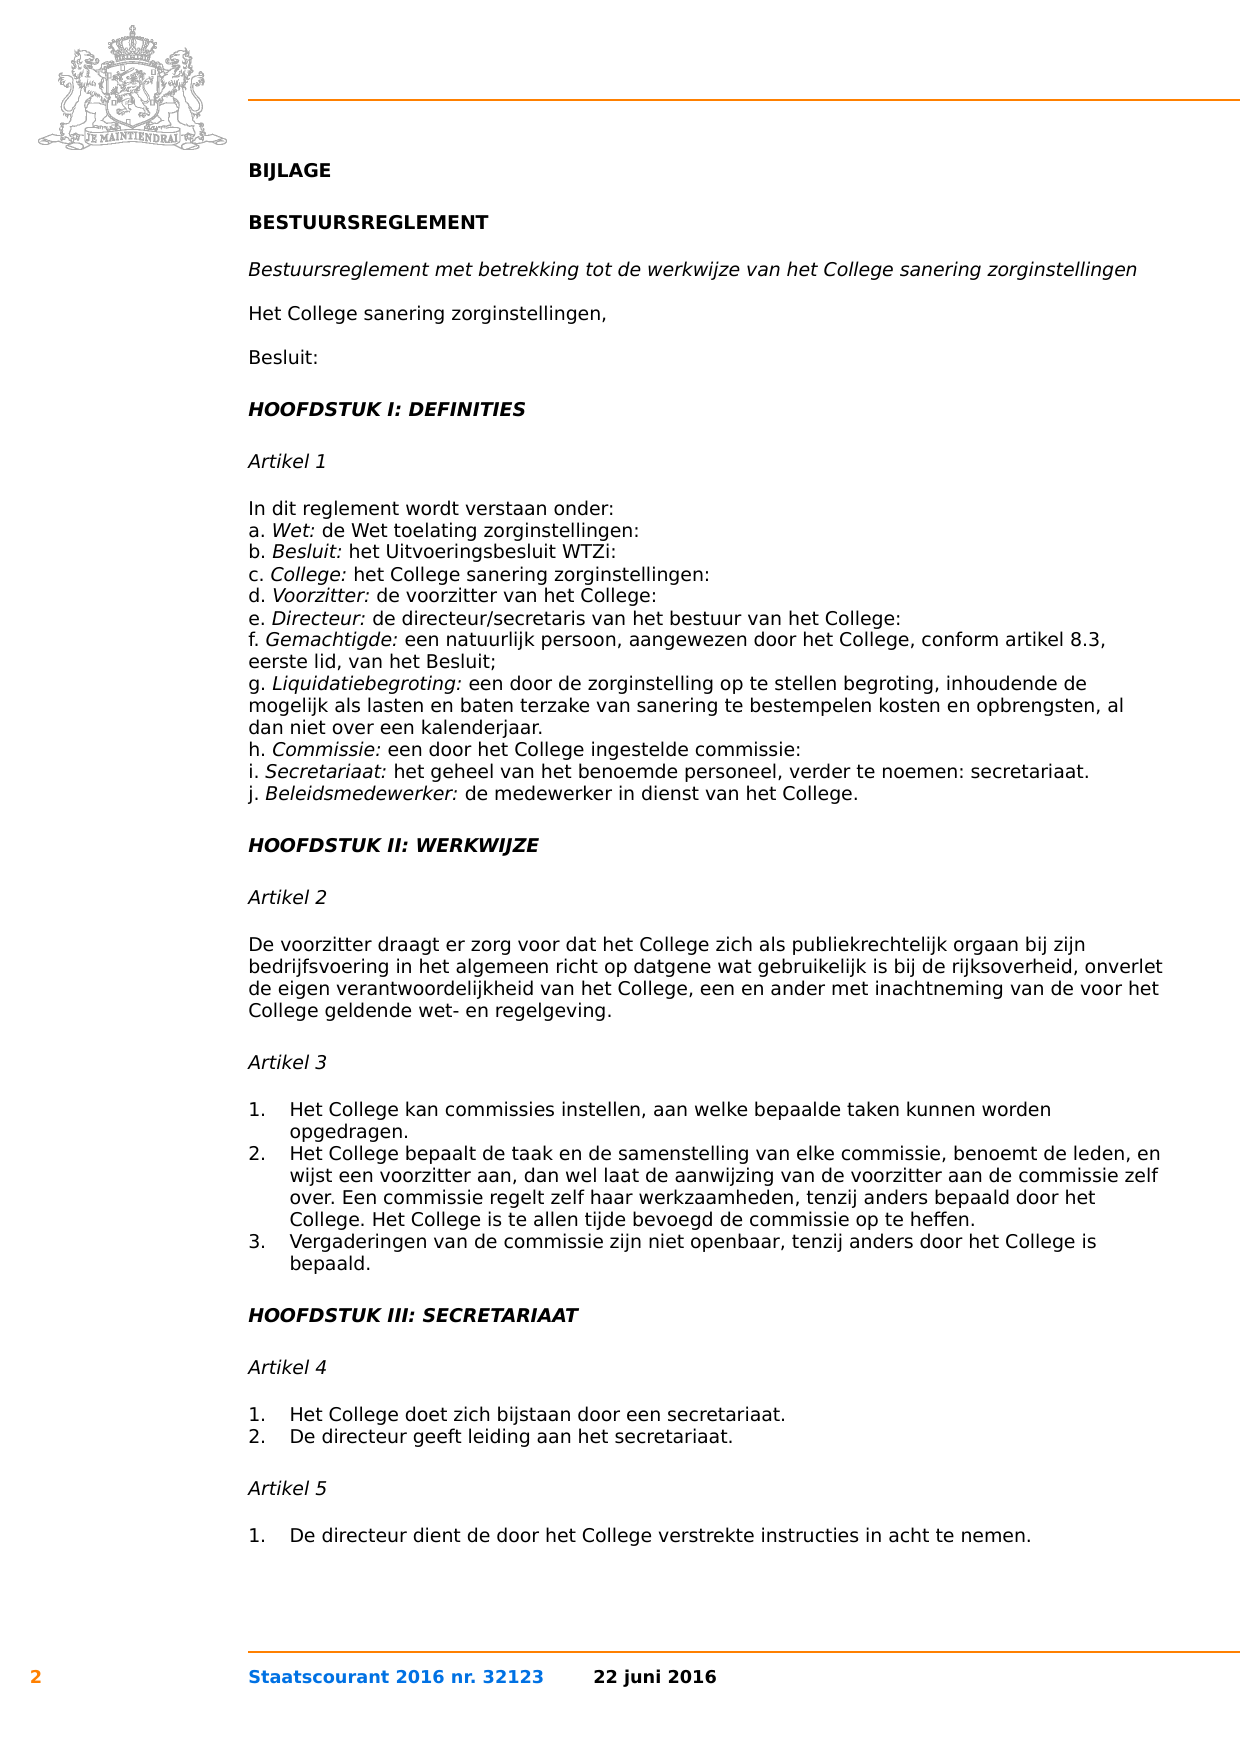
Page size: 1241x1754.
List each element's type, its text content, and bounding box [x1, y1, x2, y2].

text c. College: het College sanering zorginstellingen: [248, 563, 1163, 585]
text f. Gemachtigde: een natuurlijk persoon, aangewezen door het College, conform artikel 8.3, eerste lid, van het Besluit; [248, 629, 1163, 673]
text 1. De directeur dient de door het College verstrekte instructies in acht te nemen. [248, 1525, 1163, 1547]
text g. Liquidatiebegroting: een door de zorginstelling op te stellen begroting, inhoudende de mogelijk als lasten en baten terzake van sanering te bestempelen kosten en opbrengsten, al dan niet over een kalenderjaar. [248, 673, 1163, 739]
text a. Wet: de Wet toelating zorginstellingen: [248, 519, 1163, 541]
picture [38, 25, 227, 150]
text i. Secretariaat: het geheel van het benoemde personeel, verder te noemen: secretariaat. [248, 761, 1163, 783]
text j. Beleidsmedewerker: de medewerker in dienst van het College. [248, 783, 1163, 805]
text e. Directeur: de directeur/secretaris van het bestuur van het College: [248, 607, 1163, 629]
subtitle HOOFDSTUK II: WERKWIJZE [248, 835, 1163, 857]
text 2. De directeur geeft leiding aan het secretariaat. [248, 1426, 1163, 1448]
text In dit reglement wordt verstaan onder: [248, 497, 1163, 519]
text d. Voorzitter: de voorzitter van het College: [248, 585, 1163, 607]
text 1. Het College doet zich bijstaan door een secretariaat. [248, 1404, 1163, 1426]
subtitle HOOFDSTUK III: SECRETARIAAT [248, 1305, 1163, 1327]
text 3. Vergaderingen van de commissie zijn niet openbaar, tenzij anders door het College is bepaald. [248, 1231, 1163, 1275]
text Het College sanering zorginstellingen, [248, 303, 1163, 325]
subtitle Artikel 2 [248, 887, 1163, 909]
text 2. Het College bepaalt de taak en de samenstelling van elke commissie, benoemt de leden, en wijst een voorzitter aan, dan wel laat de aanwijzing van de voorzitter aan de commissie zelf over. Een commissie regelt zelf haar werkzaamheden, tenzij anders bepaald door het College. Het College is te allen tijde bevoegd de commissie op te heffen. [248, 1143, 1163, 1231]
text Besluit: [248, 347, 1163, 368]
subtitle BIJLAGE [248, 160, 1163, 182]
subtitle Artikel 4 [248, 1357, 1163, 1379]
text h. Commissie: een door het College ingestelde commissie: [248, 739, 1163, 761]
text De voorzitter draagt er zorg voor dat het College zich als publiekrechtelijk orgaan bij zijn bedrijfsvoering in het algemeen richt op datgene wat gebruikelijk is bij de rijksoverheid, onverlet de eigen verantwoordelijkheid van het College, een en ander met inachtneming van de voor het College geldende wet- en regelgeving. [248, 934, 1163, 1022]
subtitle Artikel 3 [248, 1052, 1163, 1074]
subtitle Artikel 5 [248, 1478, 1163, 1500]
text b. Besluit: het Uitvoeringsbesluit WTZi: [248, 541, 1163, 563]
text 1. Het College kan commissies instellen, aan welke bepaalde taken kunnen worden opgedragen. [248, 1099, 1163, 1143]
text Bestuursreglement met betrekking tot de werkwijze van het College sanering zorginstellingen [248, 259, 1163, 281]
subtitle BESTUURSREGLEMENT [248, 212, 1163, 234]
subtitle Artikel 1 [248, 451, 1163, 472]
subtitle HOOFDSTUK I: DEFINITIES [248, 398, 1163, 421]
